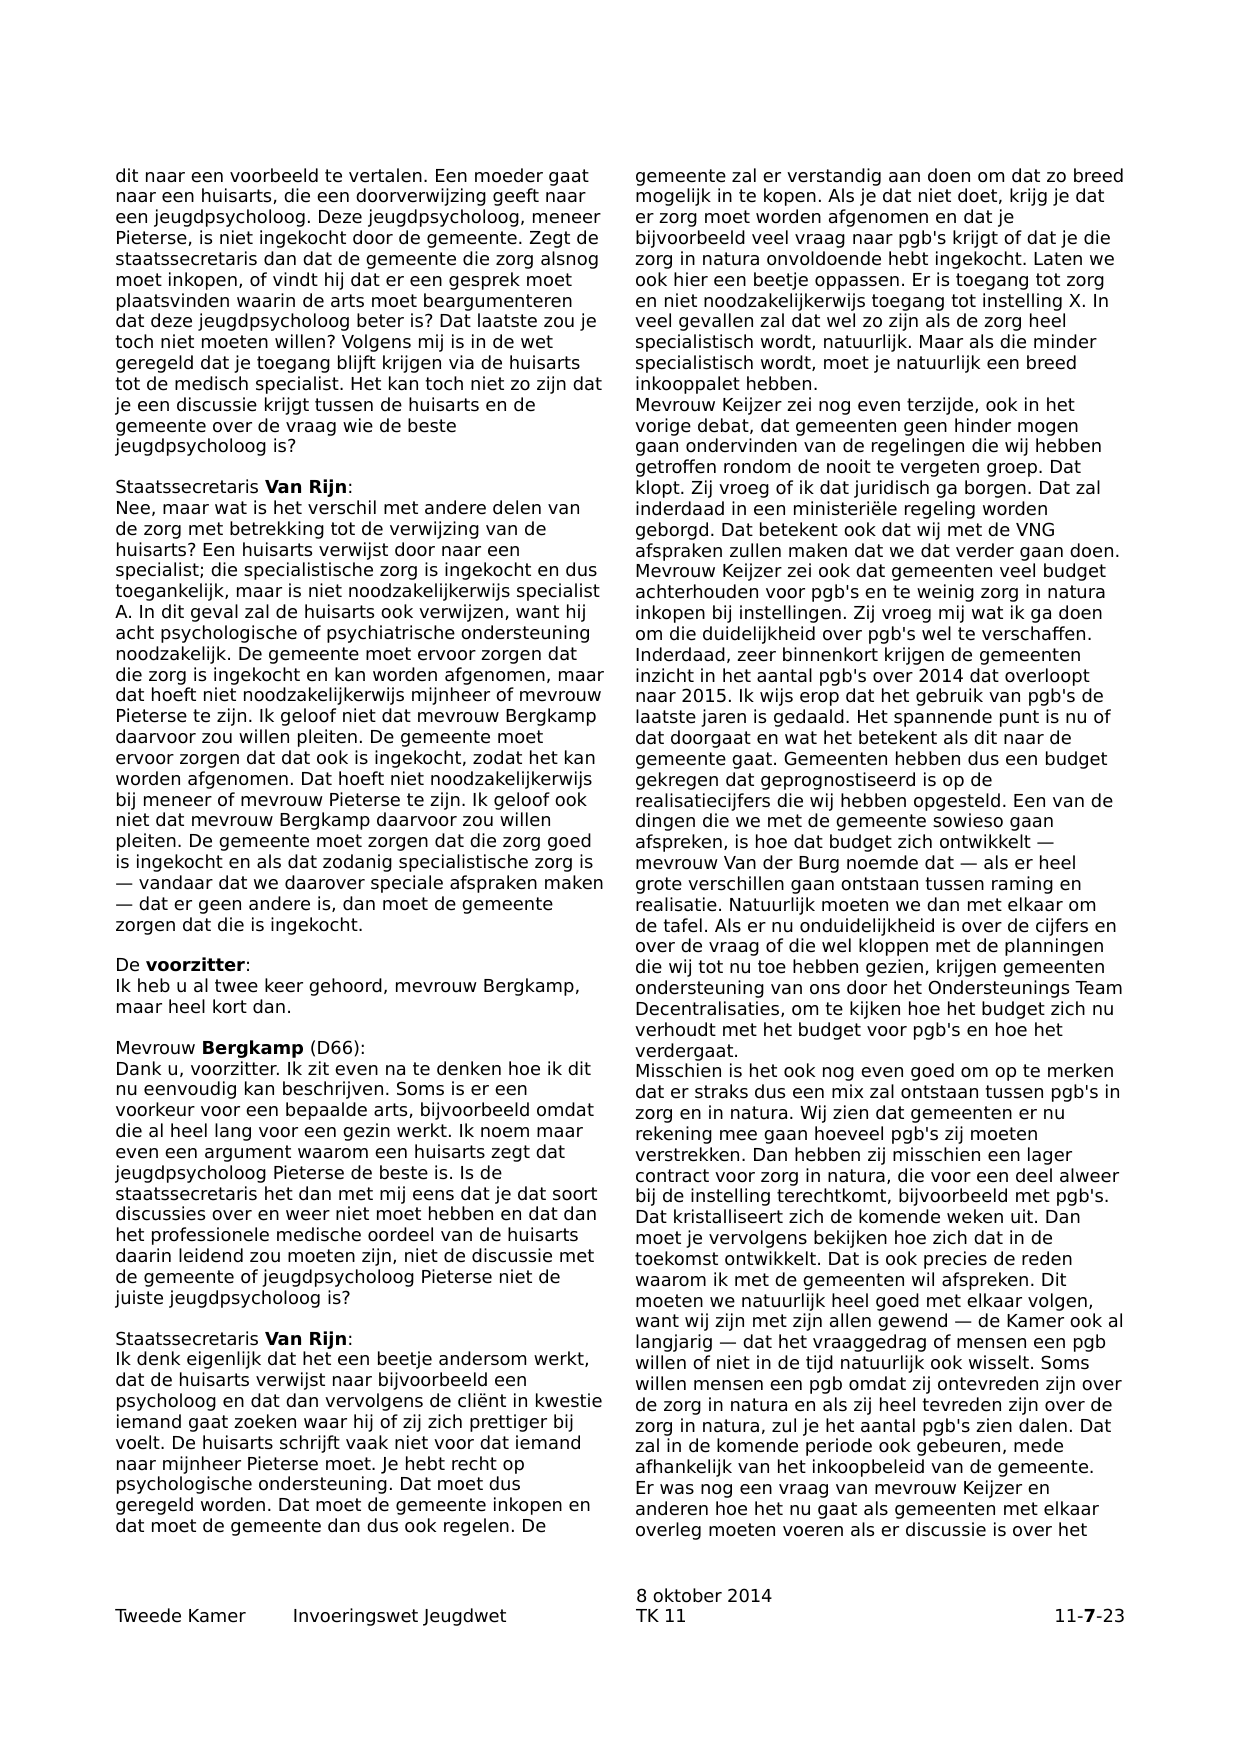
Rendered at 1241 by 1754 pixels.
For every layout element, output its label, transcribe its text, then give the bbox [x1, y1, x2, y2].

text Mevrouw Keijzer zei ook dat gemeenten veel budget achterhouden voor pgb's en te weinig zorg in natura inkopen bij instellingen. Zij vroeg mij wat ik ga doen om die duidelijkheid over pgb's wel te verschaffen. Inderdaad, zeer binnenkort krijgen de gemeenten inzicht in het aantal pgb's over 2014 dat overloopt naar 2015. Ik wijs erop dat het gebruik van pgb's de laatste jaren is gedaald. Het spannende punt is nu of dat doorgaat en wat het betekent als dit naar de gemeente gaat. Gemeenten hebben dus een budget gekregen dat geprognostiseerd is op de realisatiecijfers die wij hebben opgesteld. Een van de dingen die we met de gemeente sowieso gaan afspreken, is hoe dat budget zich ontwikkelt — mevrouw Van der Burg noemde dat — als er heel grote verschillen gaan ontstaan tussen raming en realisatie. Natuurlijk moeten we dan met elkaar om de tafel. Als er nu onduidelijkheid is over de cijfers en over de vraag of die wel kloppen met de planningen die wij tot nu toe hebben gezien, krijgen gemeenten ondersteuning van ons door het Ondersteunings Team Decentralisaties, om te kijken hoe het budget zich nu verhoudt met het budget voor pgb's en hoe het verdergaat. [635, 561, 1125, 1061]
text dit naar een voorbeeld te vertalen. Een moeder gaat naar een huisarts, die een doorverwijzing geeft naar een jeugdpsycholoog. Deze jeugdpsycholoog, meneer Pieterse, is niet ingekocht door de gemeente. Zegt de staatssecretaris dan dat de gemeente die zorg alsnog moet inkopen, of vindt hij dat er een gesprek moet plaatsvinden waarin de arts moet beargumenteren dat deze jeugdpsycholoog beter is? Dat laatste zou je toch niet moeten willen? Volgens mij is in de wet geregeld dat je toegang blijft krijgen via de huisarts tot de medisch specialist. Het kan toch niet zo zijn dat je een discussie krijgt tussen de huisarts en de gemeente over de vraag wie de beste jeugdpsycholoog is? [115, 165, 605, 457]
text De voorzitter: [115, 955, 605, 976]
text Dat kristalliseert zich de komende weken uit. Dan moet je vervolgens bekijken hoe zich dat in de toekomst ontwikkelt. Dat is ook precies de reden waarom ik met de gemeenten wil afspreken. Dit moeten we natuurlijk heel goed met elkaar volgen, want wij zijn met zijn allen gewend — de Kamer ook al langjarig — dat het vraaggedrag of mensen een pgb willen of niet in de tijd natuurlijk ook wisselt. Soms willen mensen een pgb omdat zij ontevreden zijn over de zorg in natura en als zij heel tevreden zijn over de zorg in natura, zul je het aantal pgb's zien dalen. Dat zal in de komende periode ook gebeuren, mede afhankelijk van het inkoopbeleid van de gemeente. [635, 1207, 1125, 1478]
text gemeente zal er verstandig aan doen om dat zo breed mogelijk in te kopen. Als je dat niet doet, krijg je dat er zorg moet worden afgenomen en dat je bijvoorbeeld veel vraag naar pgb's krijgt of dat je die zorg in natura onvoldoende hebt ingekocht. Laten we ook hier een beetje oppassen. Er is toegang tot zorg en niet noodzakelijkerwijs toegang tot instelling X. In veel gevallen zal dat wel zo zijn als de zorg heel specialistisch wordt, natuurlijk. Maar als die minder specialistisch wordt, moet je natuurlijk een breed inkooppalet hebben. [635, 165, 1125, 394]
text Staatssecretaris Van Rijn: [115, 477, 605, 498]
text Er was nog een vraag van mevrouw Keijzer en anderen hoe het nu gaat als gemeenten met elkaar overleg moeten voeren als er discussie is over het [635, 1478, 1125, 1540]
text Ik heb u al twee keer gehoord, mevrouw Bergkamp, maar heel kort dan. [115, 976, 605, 1018]
text Mevrouw Bergkamp (D66): [115, 1038, 605, 1058]
text Misschien is het ook nog even goed om op te merken dat er straks dus een mix zal ontstaan tussen pgb's in zorg en in natura. Wij zien dat gemeenten er nu rekening mee gaan hoeveel pgb's zij moeten verstrekken. Dan hebben zij misschien een lager contract voor zorg in natura, die voor een deel alweer bij de instelling terechtkomt, bijvoorbeeld met pgb's. [635, 1061, 1125, 1207]
text Staatssecretaris Van Rijn: [115, 1328, 605, 1349]
text Mevrouw Keijzer zei nog even terzijde, ook in het vorige debat, dat gemeenten geen hinder mogen gaan ondervinden van de regelingen die wij hebben getroffen rondom de nooit te vergeten groep. Dat klopt. Zij vroeg of ik dat juridisch ga borgen. Dat zal inderdaad in een ministeriële regeling worden geborgd. Dat betekent ook dat wij met de VNG afspraken zullen maken dat we dat verder gaan doen. [635, 394, 1125, 561]
text Dank u, voorzitter. Ik zit even na te denken hoe ik dit nu eenvoudig kan beschrijven. Soms is er een voorkeur voor een bepaalde arts, bijvoorbeeld omdat die al heel lang voor een gezin werkt. Ik noem maar even een argument waarom een huisarts zegt dat jeugdpsycholoog Pieterse de beste is. Is de staatssecretaris het dan met mij eens dat je dat soort discussies over en weer niet moet hebben en dat dan het professionele medische oordeel van de huisarts daarin leidend zou moeten zijn, niet de discussie met de gemeente of jeugdpsycholoog Pieterse niet de juiste jeugdpsycholoog is? [115, 1058, 605, 1308]
text Ik denk eigenlijk dat het een beetje andersom werkt, dat de huisarts verwijst naar bijvoorbeeld een psycholoog en dat dan vervolgens de cliënt in kwestie iemand gaat zoeken waar hij of zij zich prettiger bij voelt. De huisarts schrijft vaak niet voor dat iemand naar mijnheer Pieterse moet. Je hebt recht op psychologische ondersteuning. Dat moet dus geregeld worden. Dat moet de gemeente inkopen en dat moet de gemeente dan dus ook regelen. De [115, 1349, 605, 1537]
text Nee, maar wat is het verschil met andere delen van de zorg met betrekking tot de verwijzing van de huisarts? Een huisarts verwijst door naar een specialist; die specialistische zorg is ingekocht en dus toegankelijk, maar is niet noodzakelijkerwijs specialist A. In dit geval zal de huisarts ook verwijzen, want hij acht psychologische of psychiatrische ondersteuning noodzakelijk. De gemeente moet ervoor zorgen dat die zorg is ingekocht en kan worden afgenomen, maar dat hoeft niet noodzakelijkerwijs mijnheer of mevrouw Pieterse te zijn. Ik geloof niet dat mevrouw Bergkamp daarvoor zou willen pleiten. De gemeente moet ervoor zorgen dat dat ook is ingekocht, zodat het kan worden afgenomen. Dat hoeft niet noodzakelijkerwijs bij meneer of mevrouw Pieterse te zijn. Ik geloof ook niet dat mevrouw Bergkamp daarvoor zou willen pleiten. De gemeente moet zorgen dat die zorg goed is ingekocht en als dat zodanig specialistische zorg is — vandaar dat we daarover speciale afspraken maken — dat er geen andere is, dan moet de gemeente zorgen dat die is ingekocht. [115, 498, 605, 935]
